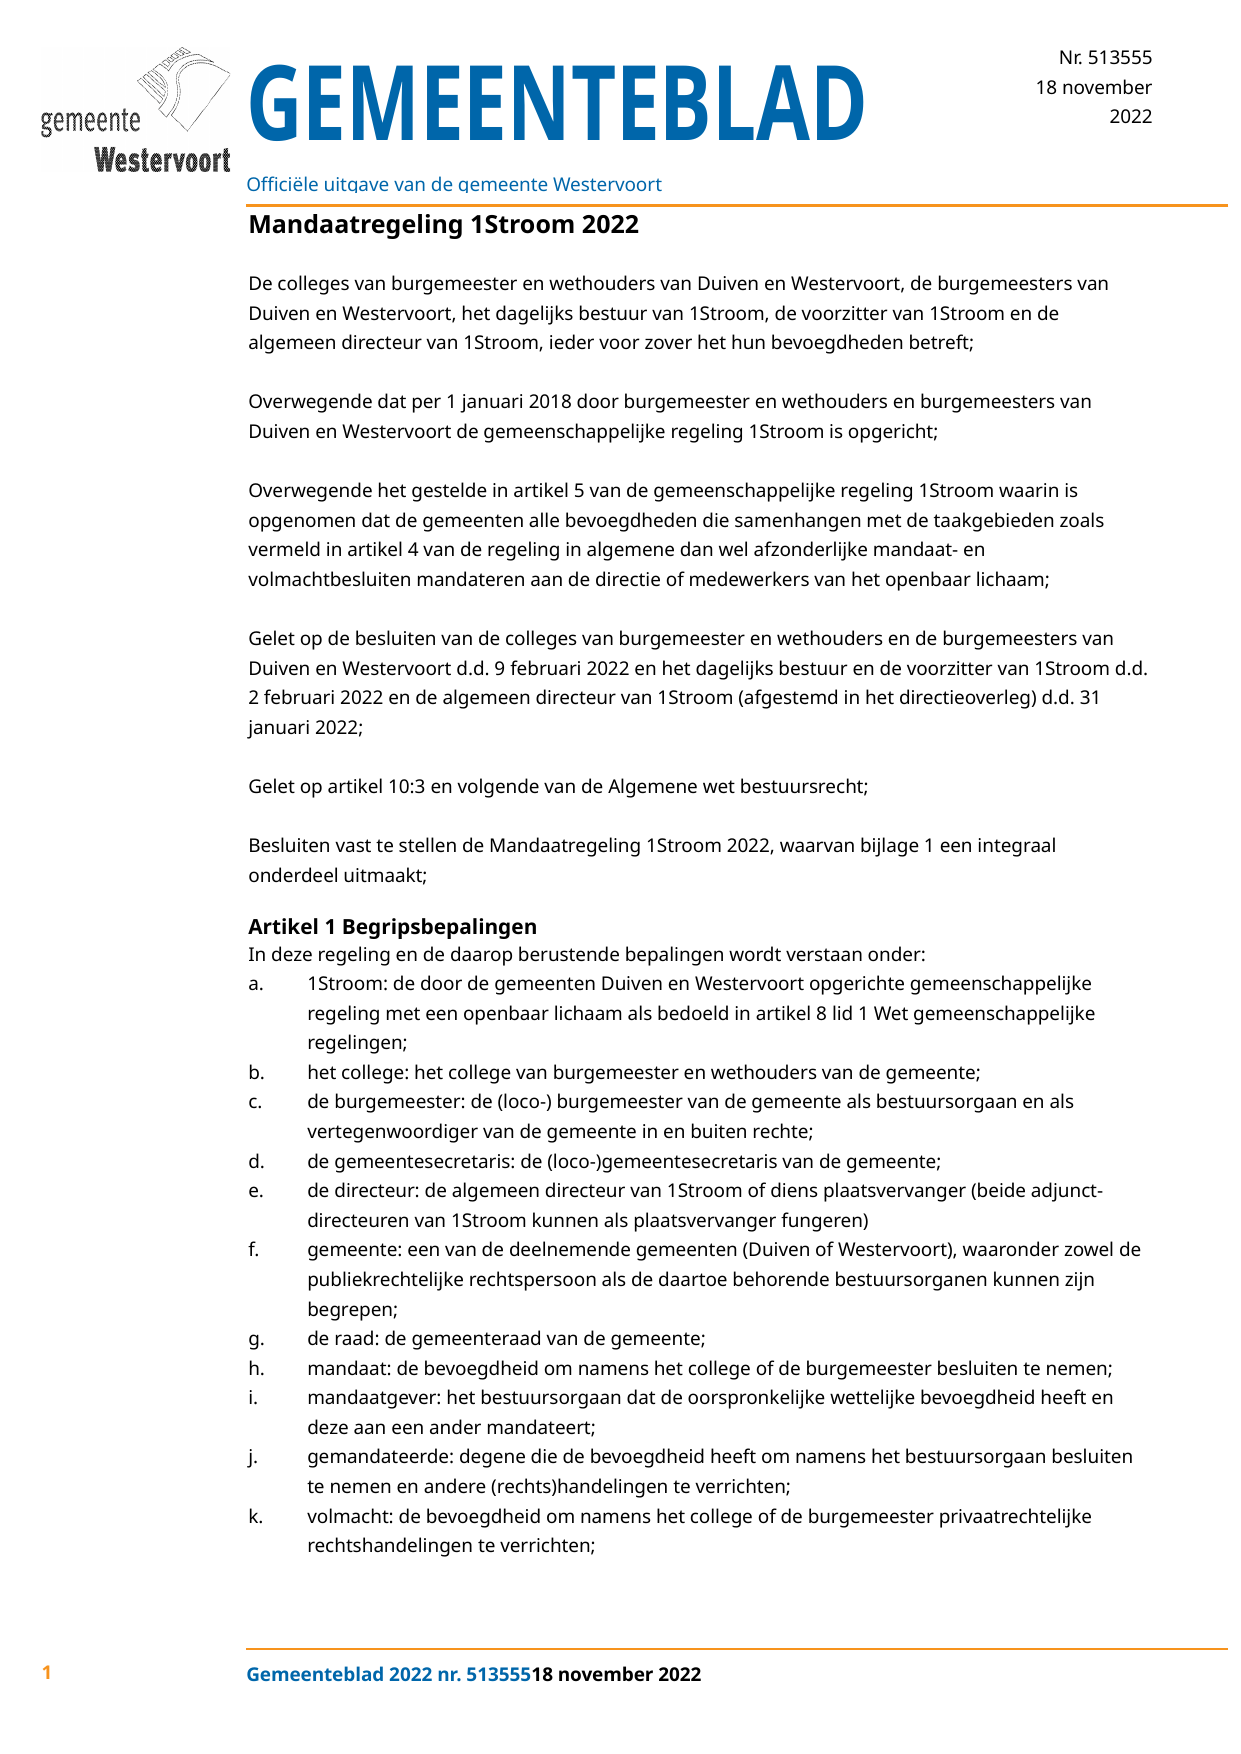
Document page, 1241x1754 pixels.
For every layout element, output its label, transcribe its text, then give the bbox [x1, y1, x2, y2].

text Overwegende dat per 1 januari 2018 door burgemeester en wethouders en burgemeesters van Duiven en Westervoort de gemeenschappelijke regeling 1Stroom is opgericht; [248, 389, 1152, 444]
list mandaat: de bevoegdheid om namens het college of de burgemeester besluiten te nemen; [248, 1355, 1152, 1381]
list de gemeentesecretaris: de (loco-)gemeentesecretaris van de gemeente; [248, 1148, 1152, 1174]
text Gelet op de besluiten van de colleges van burgemeester en wethouders en de burgemeesters van Duiven en Westervoort d.d. 9 februari 2022 en het dagelijks bestuur en de voorzitter van 1Stroom d.d. 2 februari 2022 en de algemeen directeur van 1Stroom (afgestemd in het directieoverleg) d.d. 31 januari 2022; [248, 625, 1152, 740]
list het college: het college van burgemeester en wethouders van de gemeente; [248, 1059, 1152, 1085]
list de directeur: de algemeen directeur van 1Stroom of diens plaatsvervanger (beide adjunct-directeuren van 1Stroom kunnen als plaatsvervanger fungeren) [248, 1177, 1152, 1233]
text Overwegende het gestelde in artikel 5 van de gemeenschappelijke regeling 1Stroom waarin is opgenomen dat de gemeenten alle bevoegdheden die samenhangen met de taakgebieden zoals vermeld in artikel 4 van de regeling in algemene dan wel afzonderlijke mandaat- en volmachtbesluiten mandateren aan de directie of medewerkers van het openbaar lichaam; [248, 477, 1152, 592]
text Mandaatregeling 1Stroom 2022 [248, 207, 1152, 241]
text In deze regeling en de daarop berustende bepalingen wordt verstaan onder: [248, 941, 1152, 967]
text Gelet op artikel 10:3 en volgende van de Algemene wet bestuursrecht; [248, 773, 1152, 799]
list gemeente: een van de deelnemende gemeenten (Duiven of Westervoort), waaronder zowel de publiekrechtelijke rechtspersoon als de daartoe behorende bestuursorganen kunnen zijn begrepen; [248, 1237, 1152, 1322]
list de burgemeester: de (loco-) burgemeester van de gemeente als bestuursorgaan en als vertegenwoordiger van de gemeente in en buiten rechte; [248, 1089, 1152, 1144]
list volmacht: de bevoegdheid om namens het college of de burgemeester privaatrechtelijke rechtshandelingen te verrichten; [248, 1503, 1152, 1558]
list gemandateerde: degene die de bevoegdheid heeft om namens het bestuursorgaan besluiten te nemen en andere (rechts)handelingen te verrichten; [248, 1444, 1152, 1499]
list de raad: de gemeenteraad van de gemeente; [248, 1325, 1152, 1351]
text Artikel 1 Begripsbepalingen [248, 912, 1152, 941]
picture [41, 47, 231, 172]
text De colleges van burgemeester en wethouders van Duiven en Westervoort, de burgemeesters van Duiven en Westervoort, het dagelijks bestuur van 1Stroom, de voorzitter van 1Stroom en de algemeen directeur van 1Stroom, ieder voor zover het hun bevoegdheden betreft; [248, 270, 1152, 355]
list mandaatgever: het bestuursorgaan dat de oorspronkelijke wettelijke bevoegdheid heeft en deze aan een ander mandateert; [248, 1384, 1152, 1440]
list 1Stroom: de door de gemeenten Duiven en Westervoort opgerichte gemeenschappelijke regeling met een openbaar lichaam als bedoeld in artikel 8 lid 1 Wet gemeenschappelijke regelingen; [248, 970, 1152, 1055]
text Besluiten vast te stellen de Mandaatregeling 1Stroom 2022, waarvan bijlage 1 een integraal onderdeel uitmaakt; [248, 832, 1152, 888]
